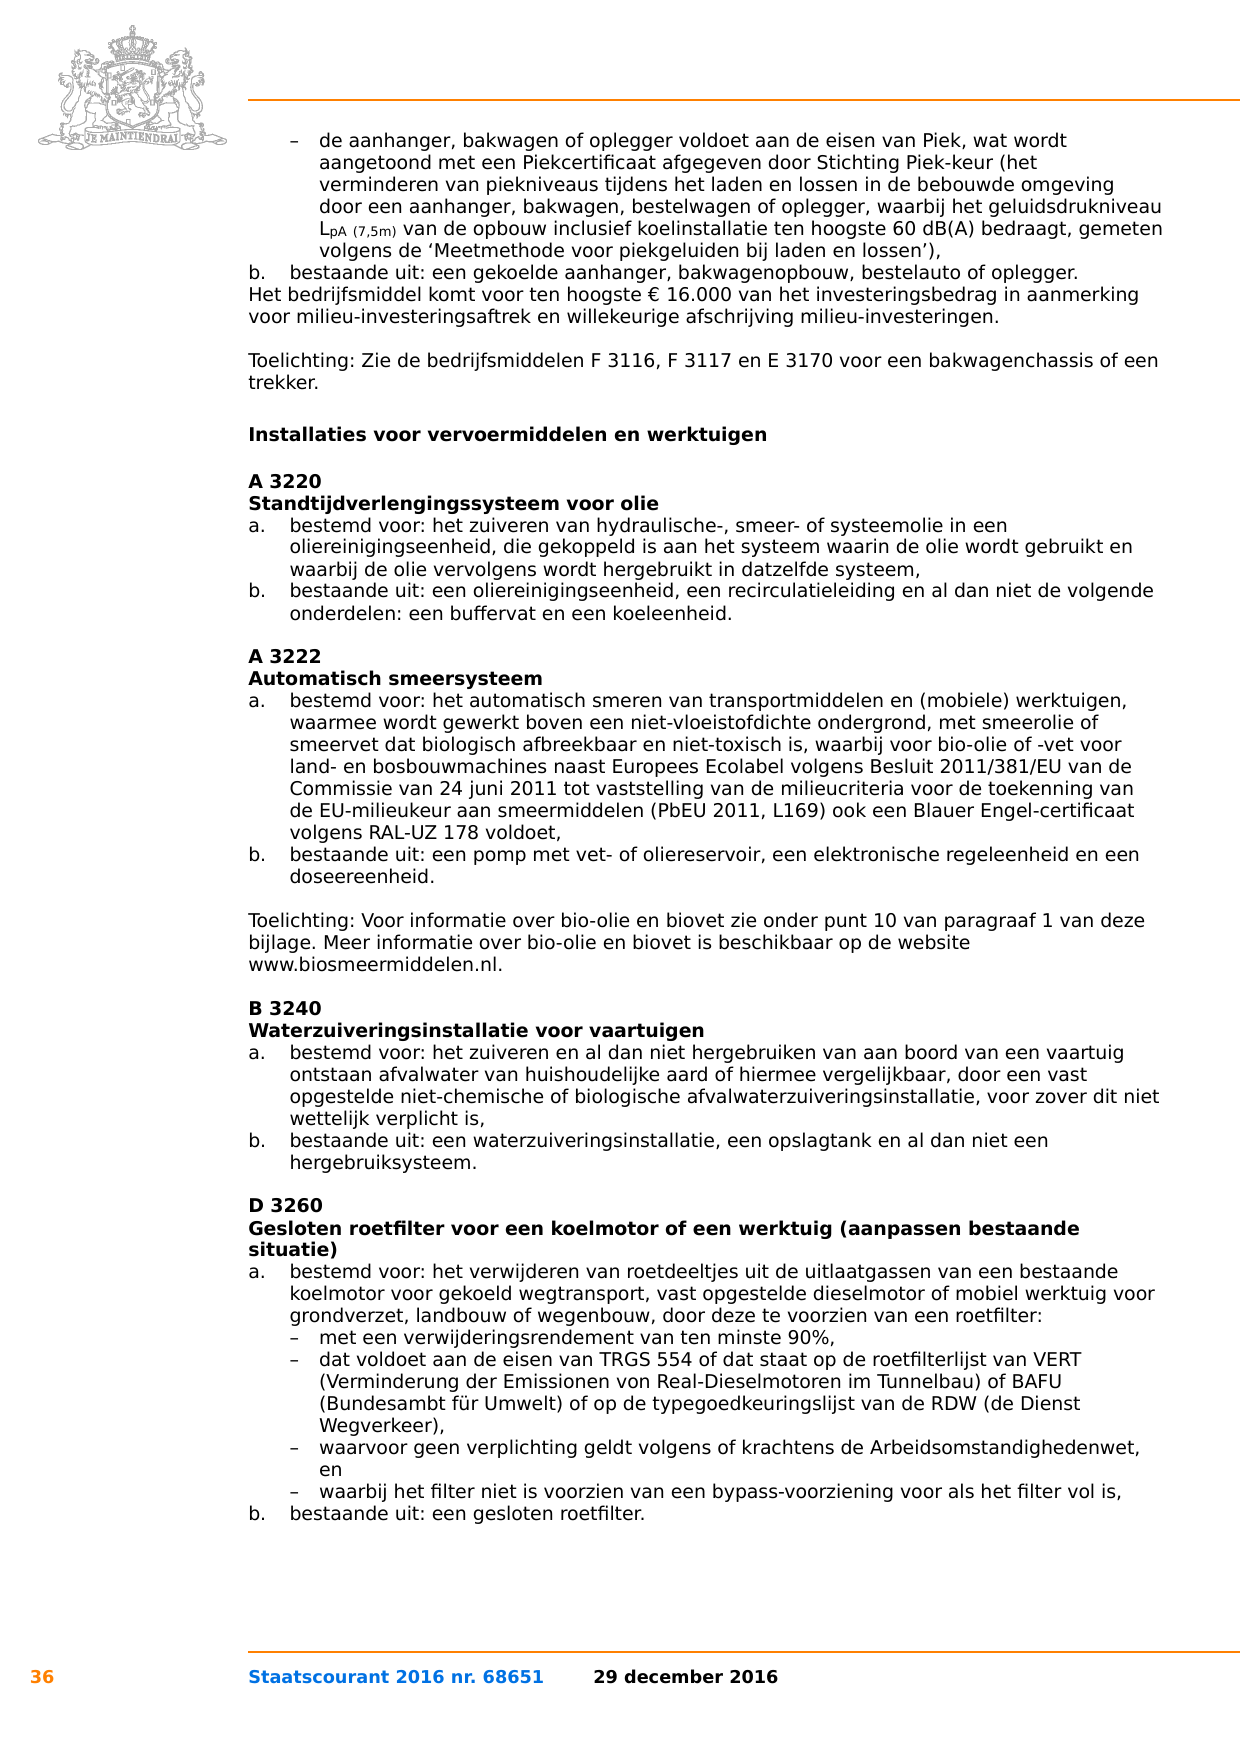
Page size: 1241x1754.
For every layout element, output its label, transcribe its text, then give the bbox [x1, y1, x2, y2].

text – waarvoor geen verplichting geldt volgens of krachtens de Arbeidsomstandighedenwet, en [289, 1437, 1163, 1481]
text Toelichting: Zie de bedrijfsmiddelen F 3116, F 3117 en E 3170 voor een bakwagenchassis of een trekker. [248, 349, 1163, 393]
text Gesloten roetfilter voor een koelmotor of een werktuig (aanpassen bestaande situatie) [248, 1217, 1163, 1261]
text Het bedrijfsmiddel komt voor ten hoogste € 16.000 van het investeringsbedrag in aanmerking voor milieu-investeringsaftrek en willekeurige afschrijving milieu-investeringen. [248, 284, 1163, 328]
text B 3240 [248, 998, 1163, 1020]
text D 3260 [248, 1195, 1163, 1217]
text A 3222 [248, 646, 1163, 668]
text a. bestemd voor: het automatisch smeren van transportmiddelen en (mobiele) werktuigen, waarmee wordt gewerkt boven een niet-vloeistofdichte ondergrond, met smeerolie of smeervet dat biologisch afbreekbaar en niet-toxisch is, waarbij voor bio-olie of -vet voor land- en bosbouwmachines naast Europees Ecolabel volgens Besluit 2011/381/EU van de Commissie van 24 juni 2011 tot vaststelling van de milieucriteria voor de toekenning van de EU-milieukeur aan smeermiddelen (PbEU 2011, L169) ook een Blauer Engel-certificaat volgens RAL-UZ 178 voldoet, [248, 690, 1163, 844]
text Waterzuiveringsinstallatie voor vaartuigen [248, 1020, 1163, 1042]
text A 3220 [248, 471, 1163, 492]
text b. bestaande uit: een waterzuiveringsinstallatie, een opslagtank en al dan niet een hergebruiksysteem. [248, 1129, 1163, 1173]
text a. bestemd voor: het verwijderen van roetdeeltjes uit de uitlaatgassen van een bestaande koelmotor voor gekoeld wegtransport, vast opgestelde dieselmotor of mobiel werktuig voor grondverzet, landbouw of wegenbouw, door deze te voorzien van een roetfilter: [248, 1261, 1163, 1327]
picture [38, 25, 227, 150]
text a. bestemd voor: het zuiveren van hydraulische-, smeer- of systeemolie in een oliereinigingseenheid, die gekoppeld is aan het systeem waarin de olie wordt gebruikt en waarbij de olie vervolgens wordt hergebruikt in datzelfde systeem, [248, 514, 1163, 580]
text – dat voldoet aan de eisen van TRGS 554 of dat staat op de roetfilterlijst van VERT (Verminderung der Emissionen von Real-Dieselmotoren im Tunnelbau) of BAFU (Bundesambt für Umwelt) of op de typegoedkeuringslijst van de RDW (de Dienst Wegverkeer), [289, 1349, 1163, 1437]
text b. bestaande uit: een oliereinigingseenheid, een recirculatieleiding en al dan niet de volgende onderdelen: een buffervat en een koeleenheid. [248, 580, 1163, 624]
subtitle Installaties voor vervoermiddelen en werktuigen [248, 423, 1163, 446]
text b. bestaande uit: een gekoelde aanhanger, bakwagenopbouw, bestelauto of oplegger. [248, 262, 1163, 284]
text b. bestaande uit: een gesloten roetfilter. [248, 1503, 1163, 1525]
text Toelichting: Voor informatie over bio-olie en biovet zie onder punt 10 van paragraaf 1 van deze bijlage. Meer informatie over bio-olie en biovet is beschikbaar op de website www.biosmeermiddelen.nl. [248, 910, 1163, 976]
text Standtijdverlengingssysteem voor olie [248, 492, 1163, 514]
text a. bestemd voor: het zuiveren en al dan niet hergebruiken van aan boord van een vaartuig ontstaan afvalwater van huishoudelijke aard of hiermee vergelijkbaar, door een vast opgestelde niet-chemische of biologische afvalwaterzuiveringsinstallatie, voor zover dit niet wettelijk verplicht is, [248, 1042, 1163, 1129]
text – waarbij het filter niet is voorzien van een bypass-voorziening voor als het filter vol is, [289, 1481, 1163, 1503]
text – de aanhanger, bakwagen of oplegger voldoet aan de eisen van Piek, wat wordt aangetoond met een Piekcertificaat afgegeven door Stichting Piek-keur (het verminderen van piekniveaus tijdens het laden en lossen in de bebouwde omgeving door een aanhanger, bakwagen, bestelwagen of oplegger, waarbij het geluidsdrukniveau LpA (7,5m) van de opbouw inclusief koelinstallatie ten hoogste 60 dB(A) bedraagt, gemeten volgens de ‘Meetmethode voor piekgeluiden bij laden en lossen’), [289, 130, 1163, 262]
text Automatisch smeersysteem [248, 668, 1163, 690]
text b. bestaande uit: een pomp met vet- of oliereservoir, een elektronische regeleenheid en een doseereenheid. [248, 844, 1163, 888]
text – met een verwijderingsrendement van ten minste 90%, [289, 1327, 1163, 1349]
